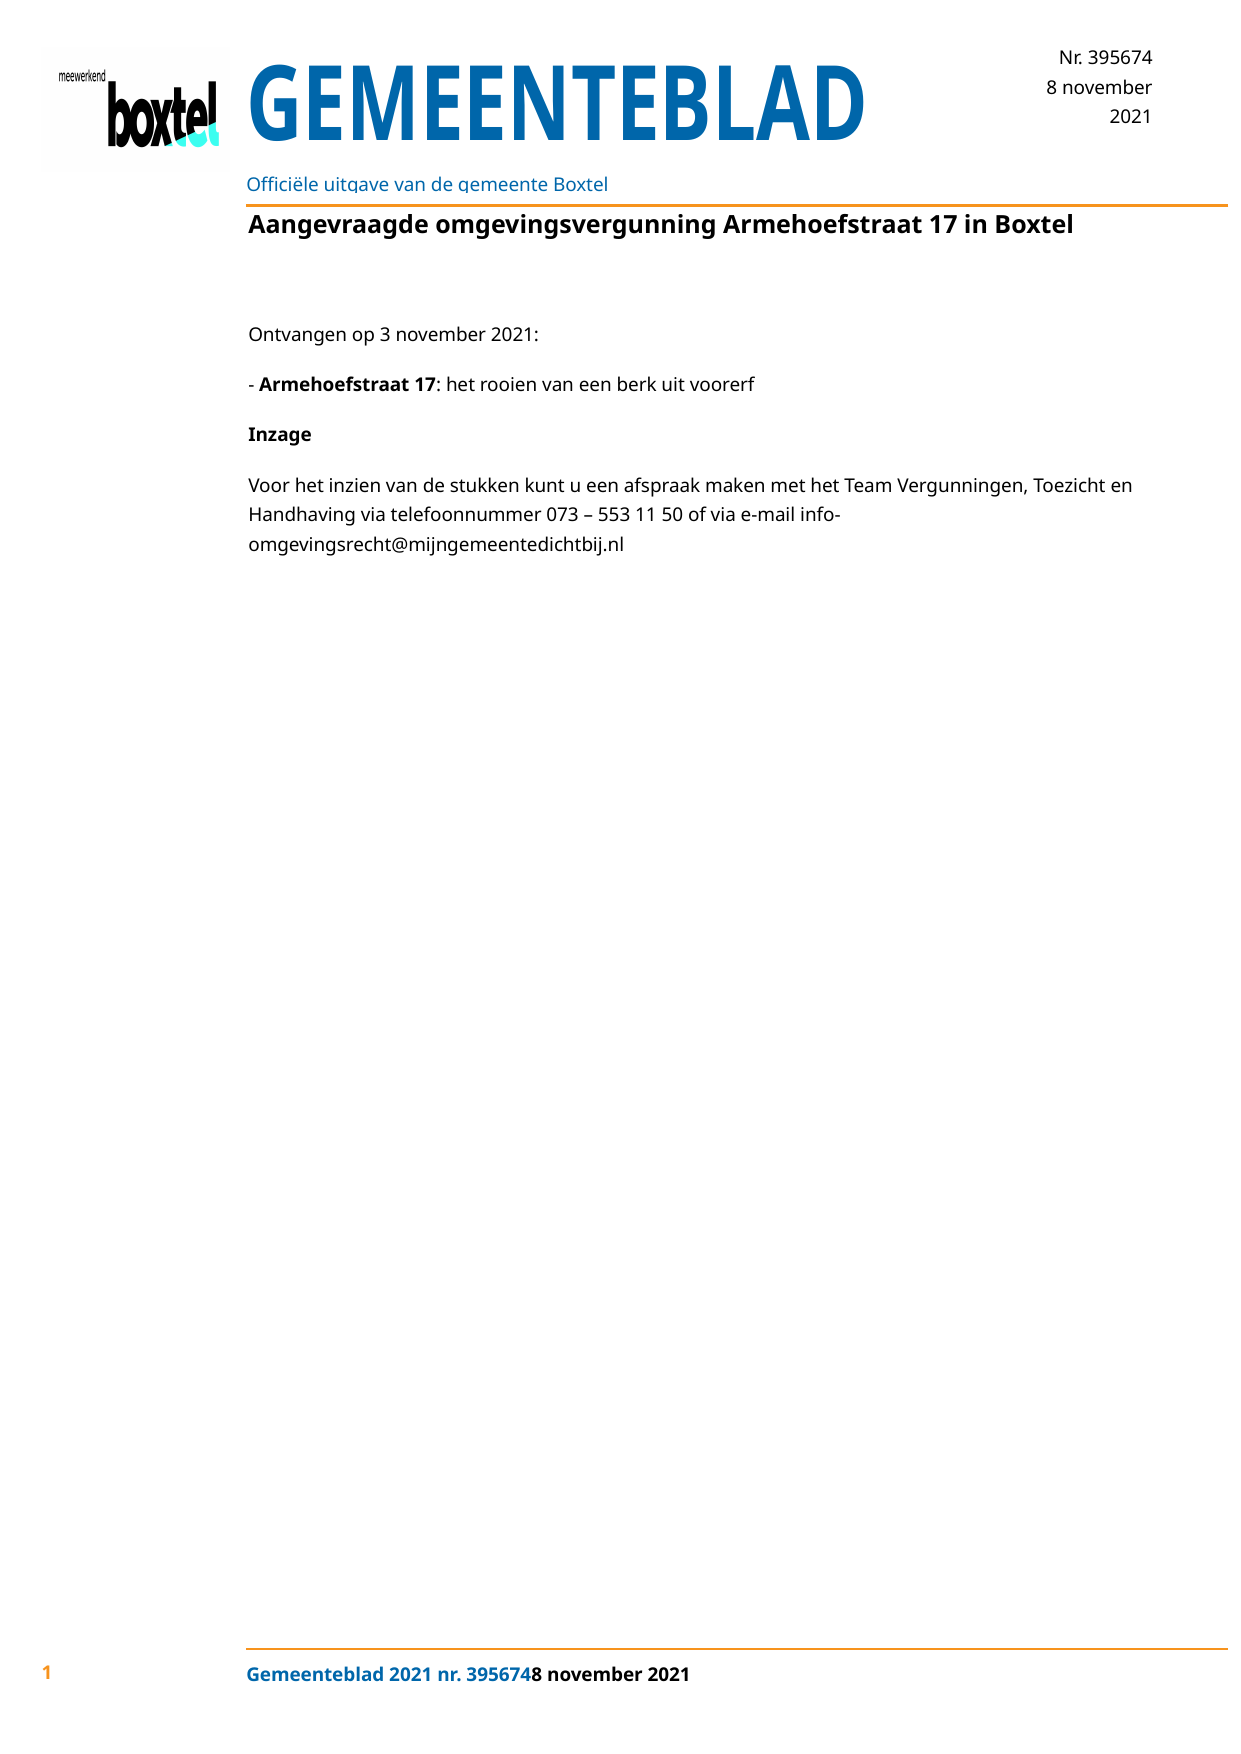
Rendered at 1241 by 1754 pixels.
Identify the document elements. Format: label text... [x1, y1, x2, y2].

text Aangevraagde omgevingsvergunning Armehoefstraat 17 in Boxtel [248, 207, 1152, 241]
text - Armehoefstraat 17: het rooien van een berk uit voorerf [248, 371, 1152, 397]
text Voor het inzien van de stukken kunt u een afspraak maken met het Team Vergunningen, Toezicht en Handhaving via telefoonnummer 073 – 553 11 50 of via e-mail info-omgevingsrecht@mijngemeentedichtbij.nl [248, 472, 1152, 557]
text Ontvangen op 3 november 2021: [248, 321, 1152, 346]
text Inzage [248, 422, 1152, 447]
picture [41, 47, 231, 172]
